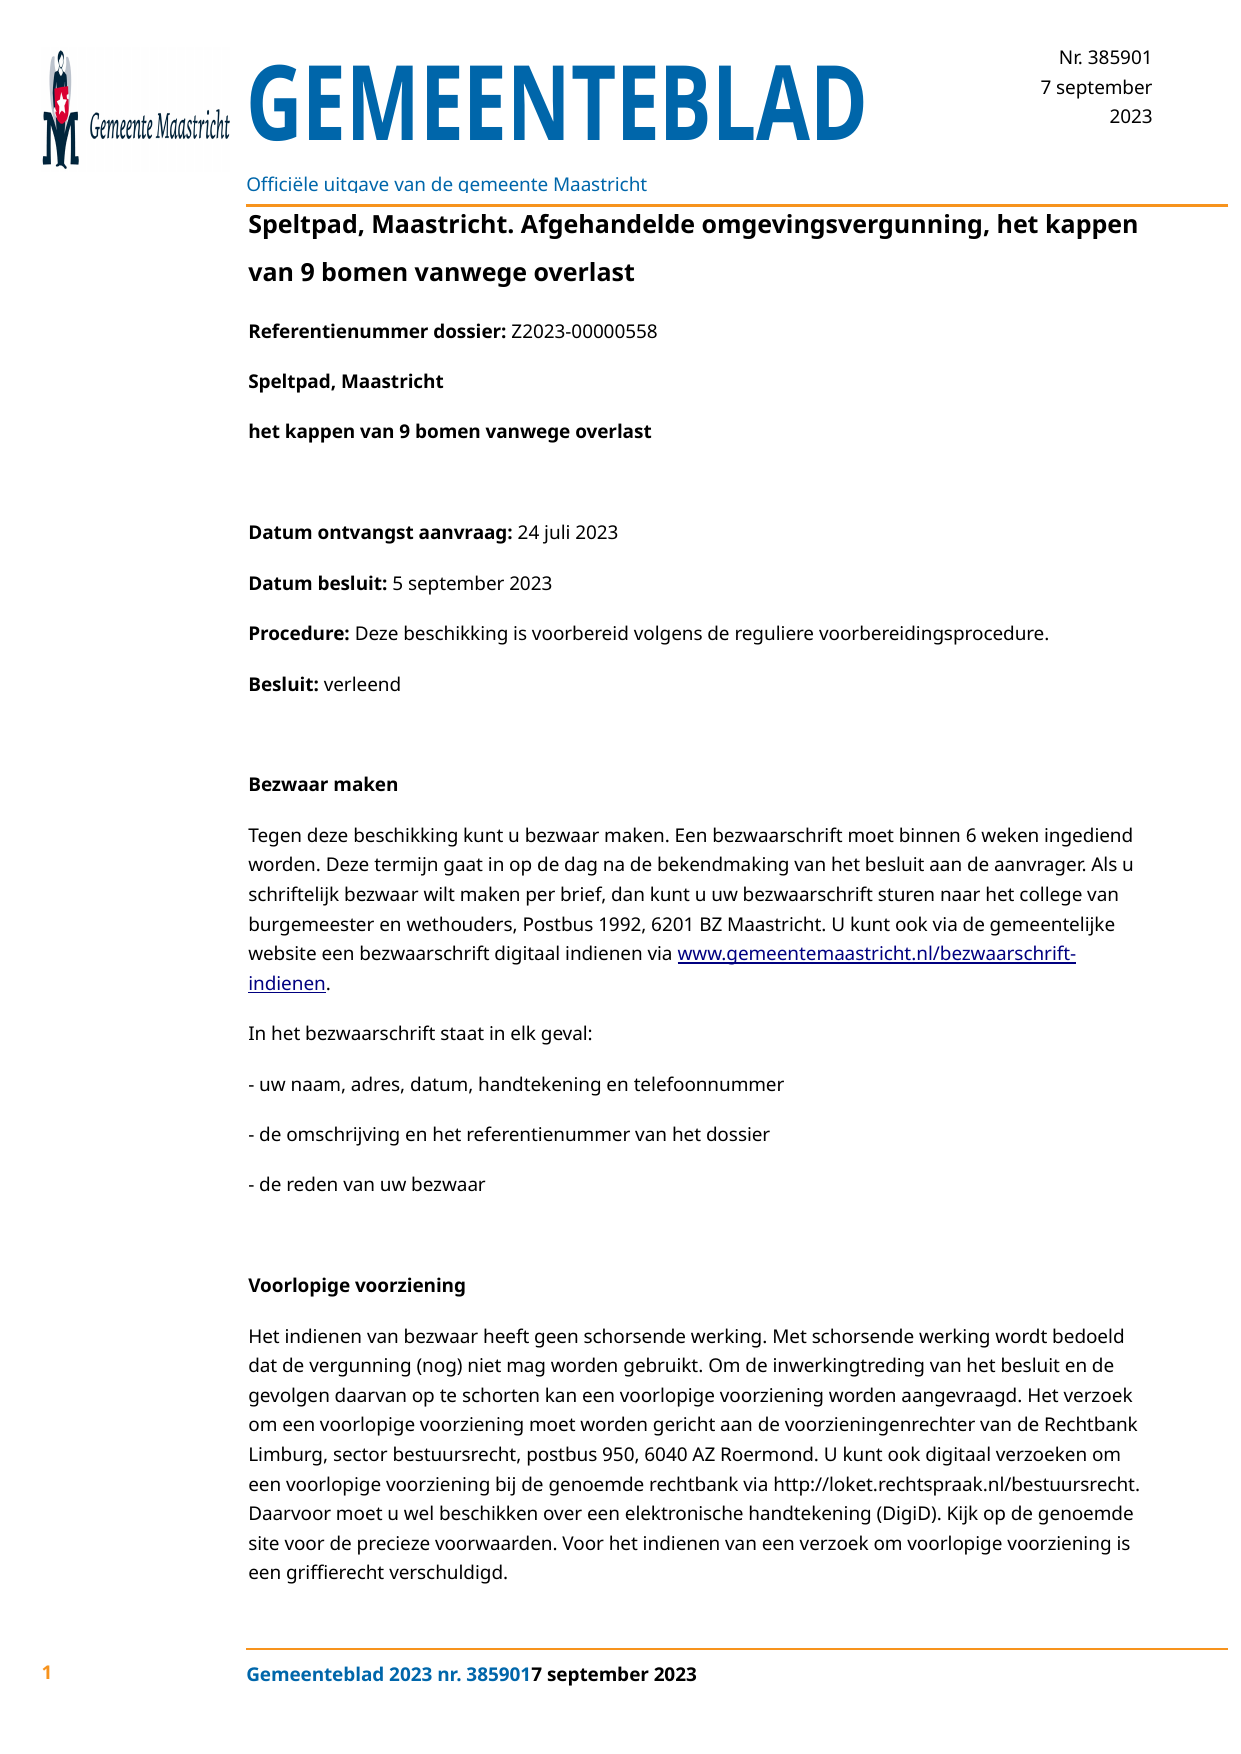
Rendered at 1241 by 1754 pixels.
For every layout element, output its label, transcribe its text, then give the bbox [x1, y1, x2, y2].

text Speltpad, Maastricht [248, 368, 1152, 394]
text Tegen deze beschikking kunt u bezwaar maken. Een bezwaarschrift moet binnen 6 weken ingediend worden. Deze termijn gaat in op de dag na de bekendmaking van het besluit aan de aanvrager. Als u schriftelijk bezwaar wilt maken per brief, dan kunt u uw bezwaarschrift sturen naar het college van burgemeester en wethouders, Postbus 1992, 6201 BZ Maastricht. U kunt ook via de gemeentelijke website een bezwaarschrift digitaal indienen via www.gemeentemaastricht.nl/bezwaarschrift-indienen. [248, 822, 1152, 996]
text Bezwaar maken [248, 772, 1152, 797]
text Datum besluit: 5 september 2023 [248, 570, 1152, 596]
text Besluit: verleend [248, 671, 1152, 697]
text Datum ontvangst aanvraag: 24 juli 2023 [248, 519, 1152, 545]
picture [41, 47, 231, 172]
text Voorlopige voorziening [248, 1272, 1152, 1298]
text Speltpad, Maastricht. Afgehandelde omgevingsvergunning, het kappen van 9 bomen vanwege overlast [248, 207, 1152, 288]
text - de reden van uw bezwaar [248, 1172, 1152, 1197]
text Procedure: Deze beschikking is voorbereid volgens de reguliere voorbereidingsprocedure. [248, 620, 1152, 646]
text In het bezwaarschrift staat in elk geval: [248, 1020, 1152, 1046]
text Referentienummer dossier: Z2023-00000558 [248, 318, 1152, 344]
text - de omschrijving en het referentienummer van het dossier [248, 1121, 1152, 1147]
text Het indienen van bezwaar heeft geen schorsende werking. Met schorsende werking wordt bedoeld dat de vergunning (nog) niet mag worden gebruikt. Om de inwerkingtreding van het besluit en de gevolgen daarvan op te schorten kan een voorlopige voorziening worden aangevraagd. Het verzoek om een voorlopige voorziening moet worden gericht aan de voorzieningenrechter van de Rechtbank Limburg, sector bestuursrecht, postbus 950, 6040 AZ Roermond. U kunt ook digitaal verzoeken om een voorlopige voorziening bij de genoemde rechtbank via http://loket.rechtspraak.nl/bestuursrecht. Daarvoor moet u wel beschikken over een elektronische handtekening (DigiD). Kijk op de genoemde site voor de precieze voorwaarden. Voor het indienen van een verzoek om voorlopige voorziening is een griffierecht verschuldigd. [248, 1323, 1152, 1585]
text het kappen van 9 bomen vanwege overlast [248, 419, 1152, 444]
text - uw naam, adres, datum, handtekening en telefoonnummer [248, 1071, 1152, 1097]
